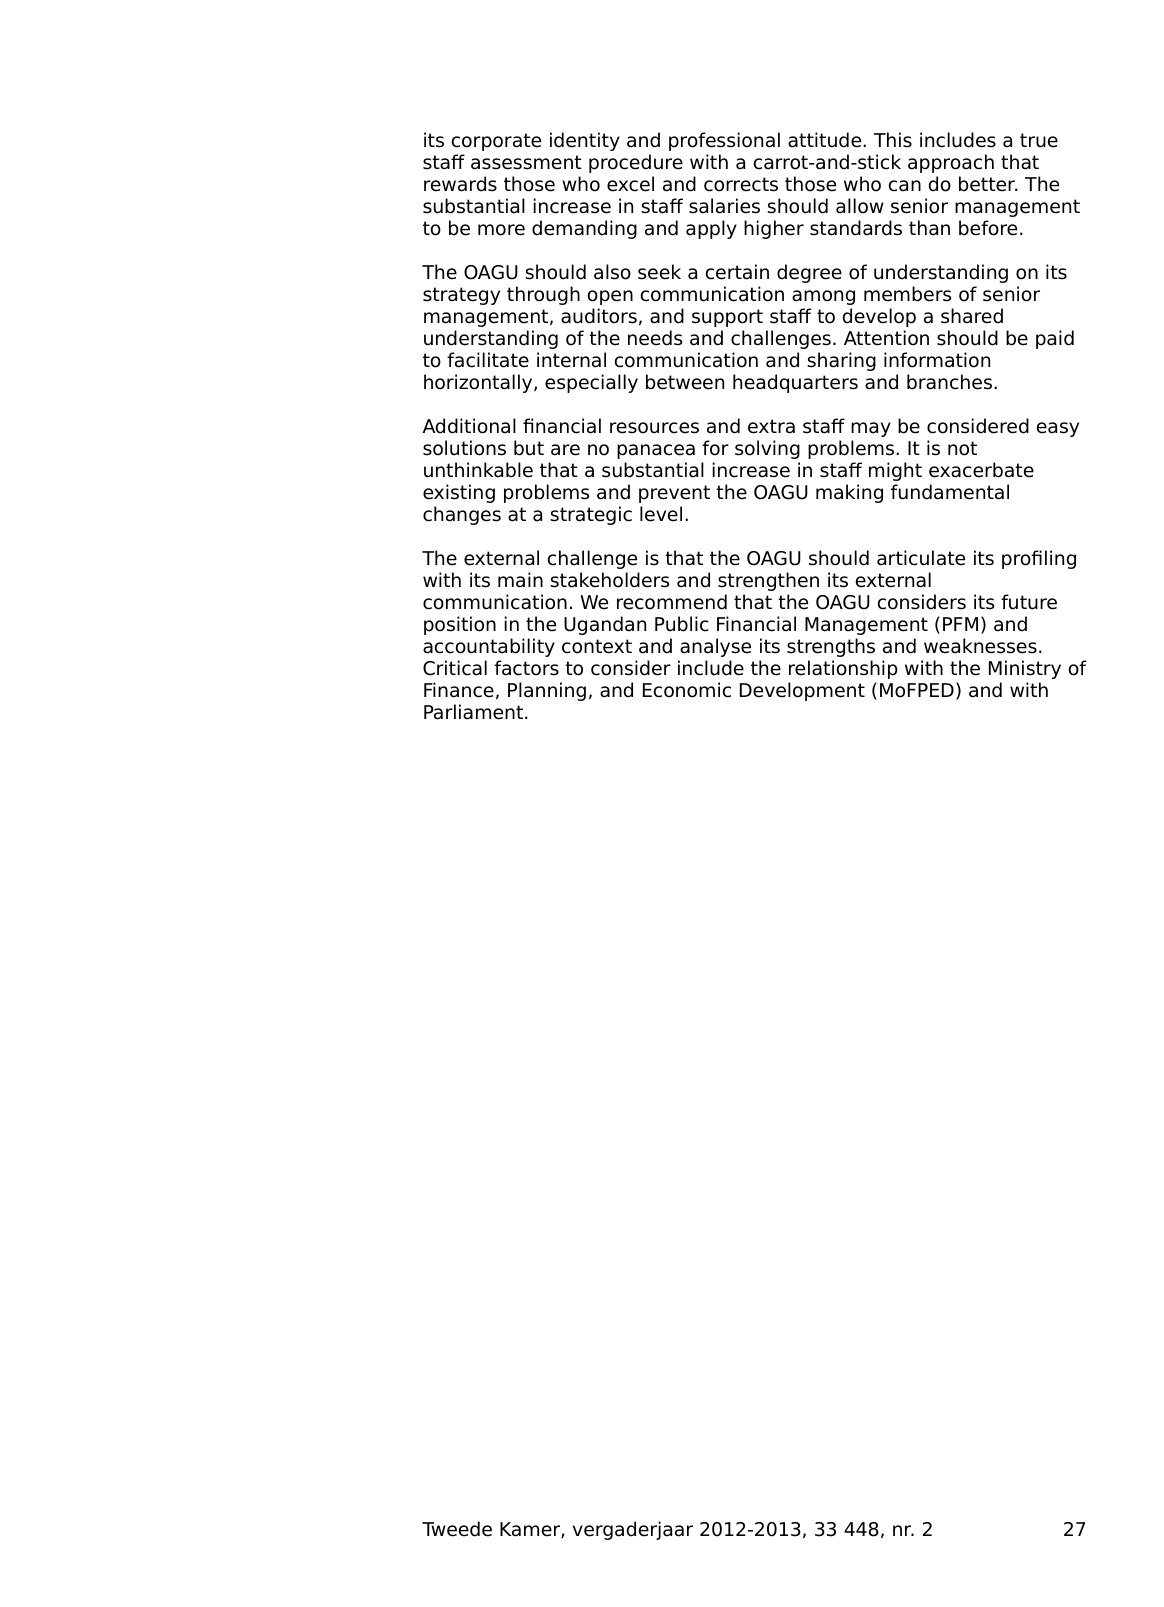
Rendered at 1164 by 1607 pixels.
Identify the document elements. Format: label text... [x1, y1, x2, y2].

text The OAGU should also seek a certain degree of understanding on its strategy through open communication among members of senior management, auditors, and support staff to develop a shared understanding of the needs and challenges. Attention should be paid to facilitate internal communication and sharing information horizontally, especially between headquarters and branches. [422, 262, 1087, 394]
text its corporate identity and professional attitude. This includes a true staff assessment procedure with a carrot-and-stick approach that rewards those who excel and corrects those who can do better. The substantial increase in staff salaries should allow senior management to be more demanding and apply higher standards than before. [422, 130, 1087, 240]
text Additional financial resources and extra staff may be considered easy solutions but are no panacea for solving problems. It is not unthinkable that a substantial increase in staff might exacerbate existing problems and prevent the OAGU making fundamental changes at a strategic level. [422, 416, 1087, 526]
text The external challenge is that the OAGU should articulate its profiling with its main stakeholders and strengthen its external communication. We recommend that the OAGU considers its future position in the Ugandan Public Financial Management (PFM) and accountability context and analyse its strengths and weaknesses. Critical factors to consider include the relationship with the Ministry of Finance, Planning, and Economic Development (MoFPED) and with Parliament. [422, 548, 1087, 724]
